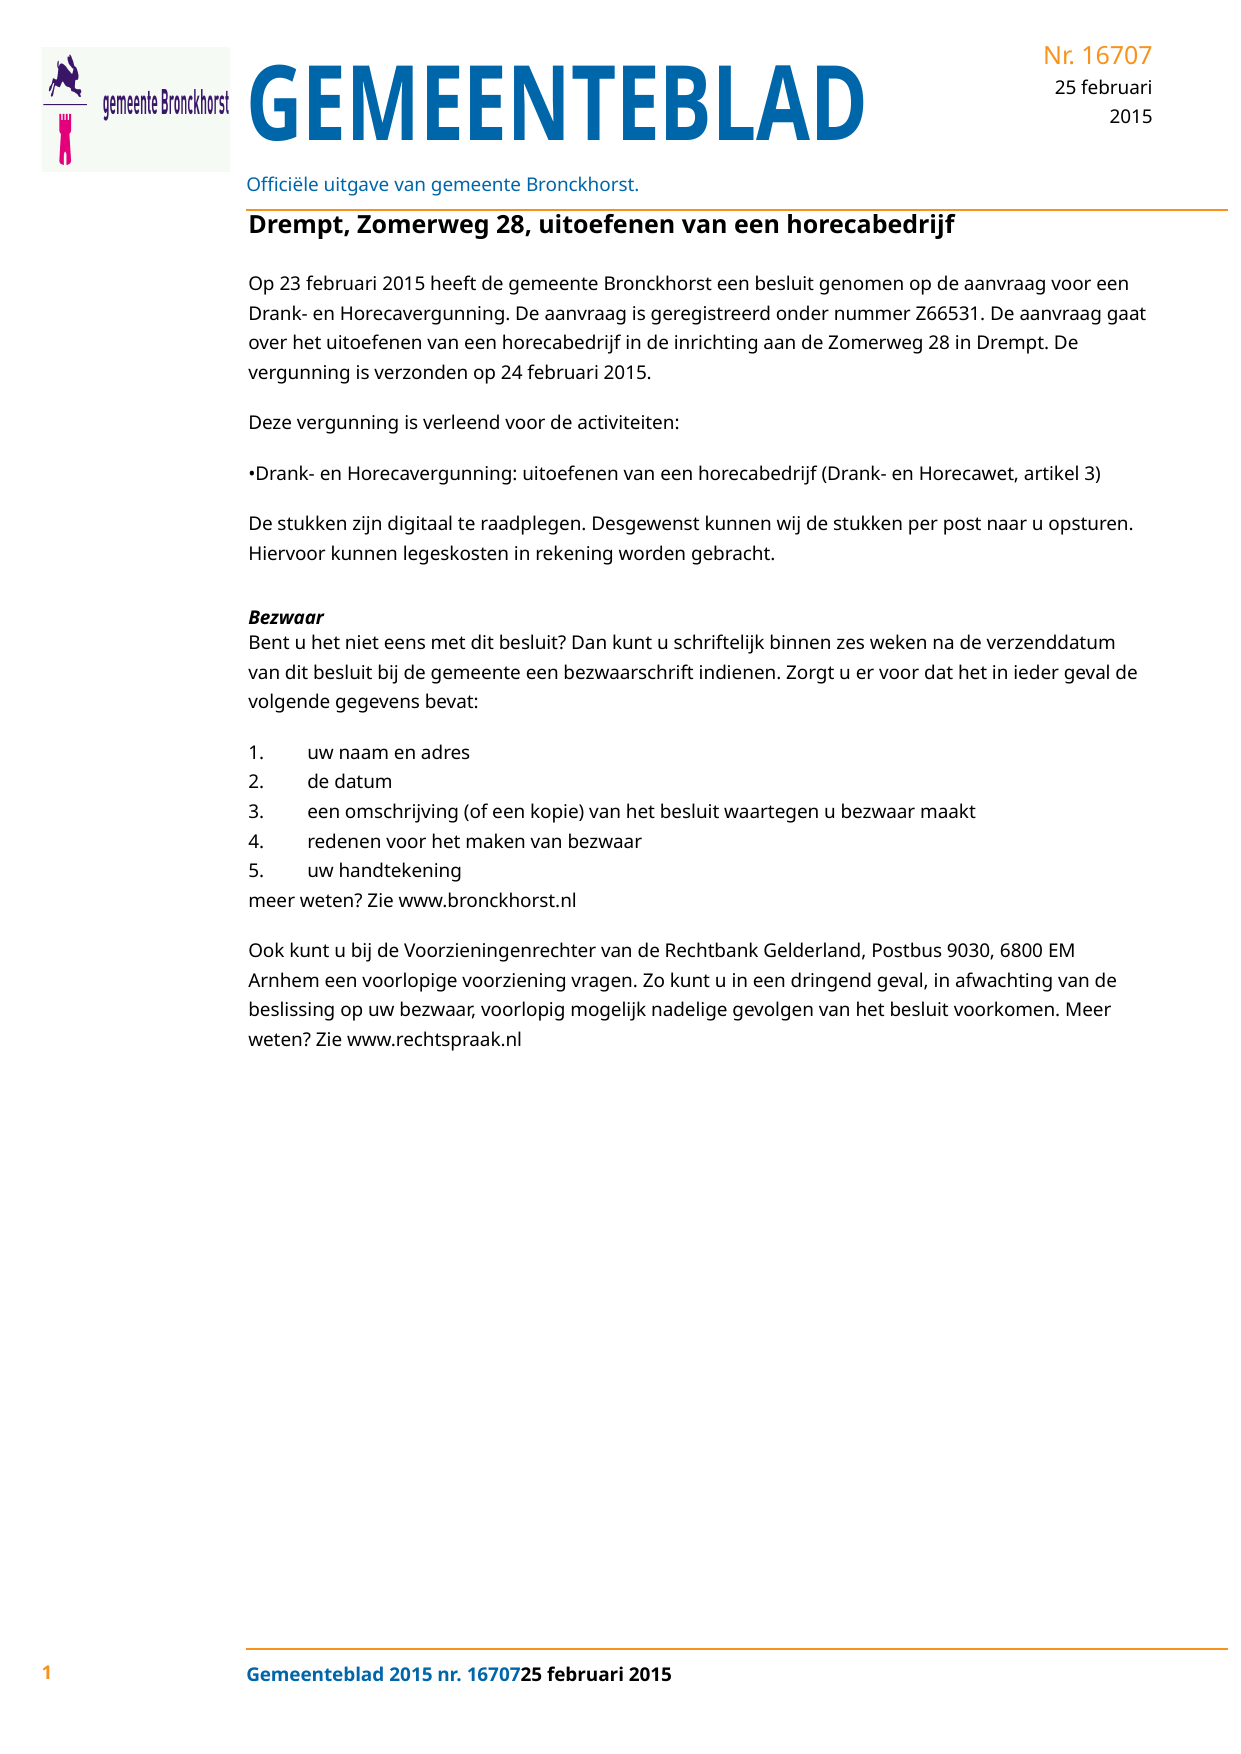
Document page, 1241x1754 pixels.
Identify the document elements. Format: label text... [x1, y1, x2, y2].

list een omschrijving (of een kopie) van het besluit waartegen u bezwaar maakt [248, 798, 1152, 824]
picture [41, 47, 231, 172]
text meer weten? Zie www.bronckhorst.nl [248, 887, 1152, 913]
list redenen voor het maken van bezwaar [248, 828, 1152, 854]
list uw naam en adres [248, 739, 1152, 765]
text •Drank- en Horecavergunning: uitoefenen van een horecabedrijf (Drank- en Horecawet, artikel 3) [248, 460, 1152, 486]
text Bent u het niet eens met dit besluit? Dan kunt u schriftelijk binnen zes weken na de verzenddatum van dit besluit bij de gemeente een bezwaarschrift indienen. Zorgt u er voor dat het in ieder geval de volgende gegevens bevat: [248, 629, 1152, 714]
list uw handtekening [248, 857, 1152, 883]
text De stukken zijn digitaal te raadplegen. Desgewenst kunnen wij de stukken per post naar u opsturen. Hiervoor kunnen legeskosten in rekening worden gebracht. [248, 510, 1152, 566]
text Op 23 februari 2015 heeft de gemeente Bronckhorst een besluit genomen op de aanvraag voor een Drank- en Horecavergunning. De aanvraag is geregistreerd onder nummer Z66531. De aanvraag gaat over het uitoefenen van een horecabedrijf in de inrichting aan de Zomerweg 28 in Drempt. De vergunning is verzonden op 24 februari 2015. [248, 270, 1152, 385]
text Bezwaar [248, 604, 1152, 629]
text Drempt, Zomerweg 28, uitoefenen van een horecabedrijf [248, 211, 1152, 241]
list de datum [248, 769, 1152, 794]
text Deze vergunning is verleend voor de activiteiten: [248, 409, 1152, 435]
text Ook kunt u bij de Voorzieningenrechter van de Rechtbank Gelderland, Postbus 9030, 6800 EM Arnhem een voorlopige voorziening vragen. Zo kunt u in een dringend geval, in afwachting van de beslissing op uw bezwaar, voorlopig mogelijk nadelige gevolgen van het besluit voorkomen. Meer weten? Zie www.rechtspraak.nl [248, 937, 1152, 1052]
